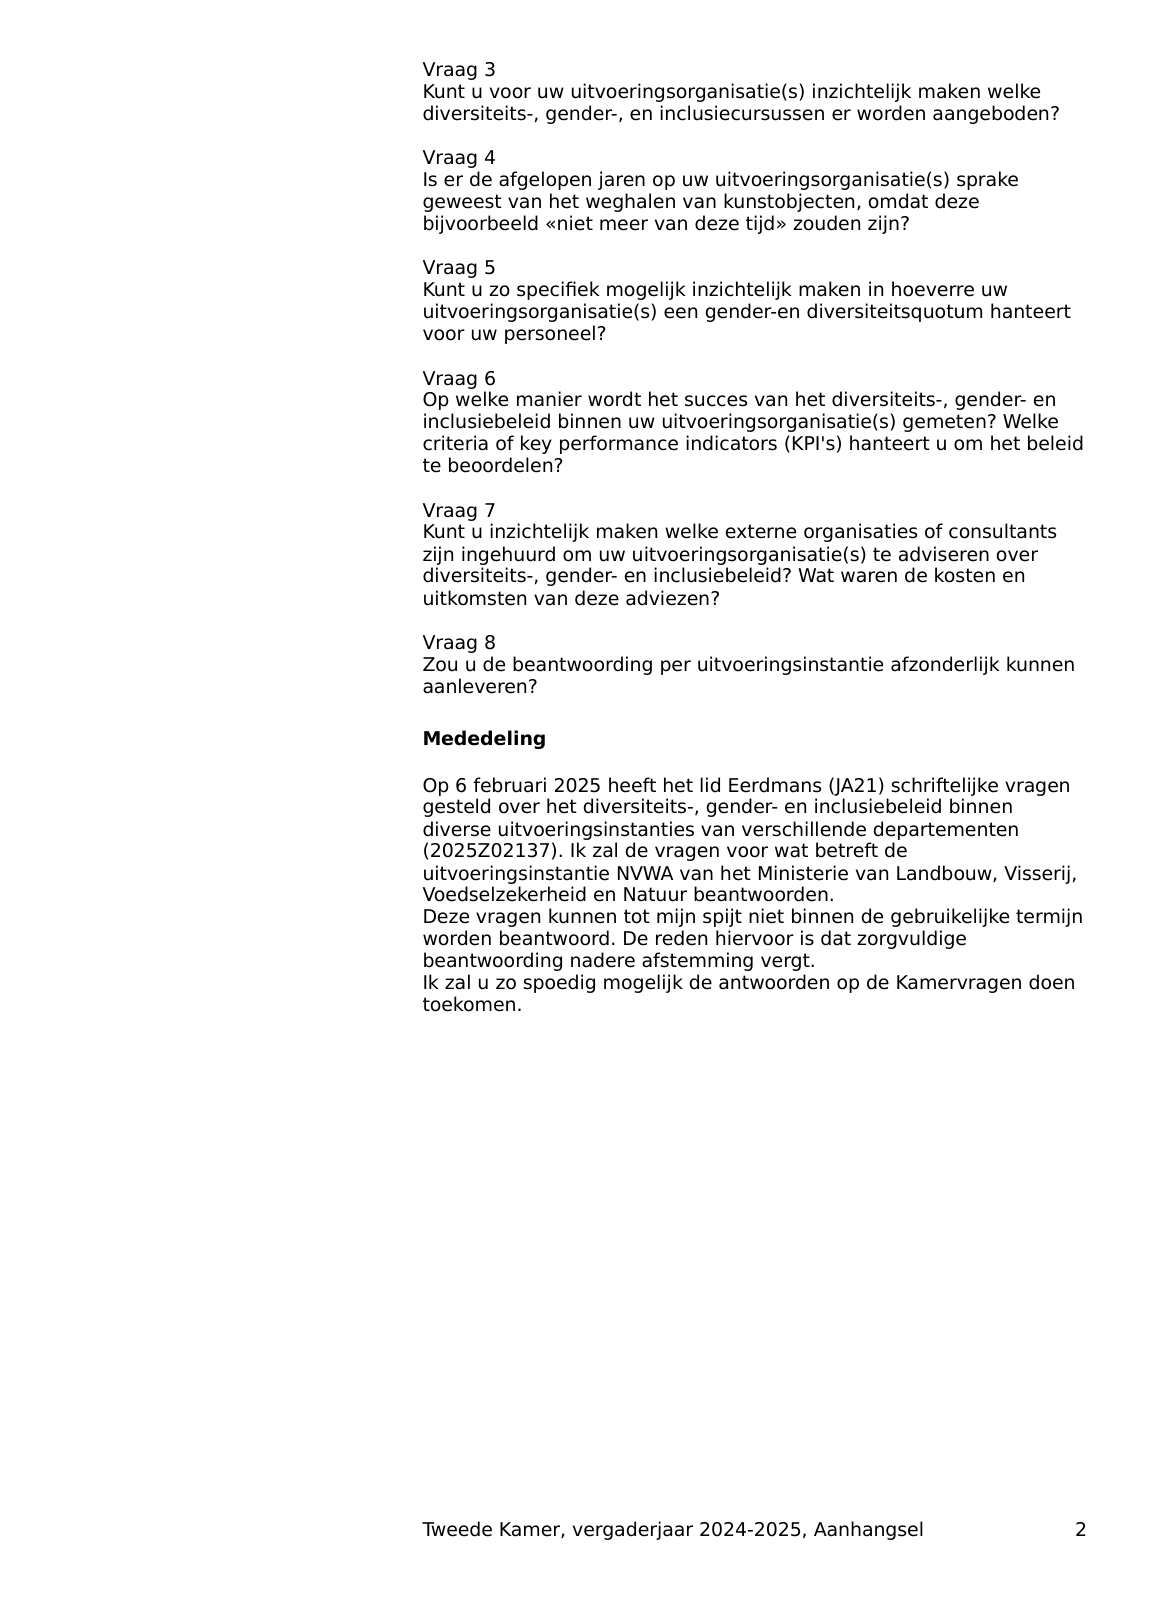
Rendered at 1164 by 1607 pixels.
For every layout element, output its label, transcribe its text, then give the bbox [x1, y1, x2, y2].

text Kunt u inzichtelijk maken welke externe organisaties of consultants zijn ingehuurd om uw uitvoeringsorganisatie(s) te adviseren over diversiteits-, gender- en inclusiebeleid? Wat waren de kosten en uitkomsten van deze adviezen? [422, 521, 1087, 609]
text Vraag 6 [422, 367, 1087, 389]
text Vraag 8 [422, 632, 1087, 653]
text Vraag 5 [422, 257, 1087, 279]
text Is er de afgelopen jaren op uw uitvoeringsorganisatie(s) sprake geweest van het weghalen van kunstobjecten, omdat deze bijvoorbeeld «niet meer van deze tijd» zouden zijn? [422, 169, 1087, 235]
text Op 6 februari 2025 heeft het lid Eerdmans (JA21) schriftelijke vragen gesteld over het diversiteits-, gender- en inclusiebeleid binnen diverse uitvoeringsinstanties van verschillende departementen (2025Z02137). Ik zal de vragen voor wat betreft de uitvoeringsinstantie NVWA van het Ministerie van Landbouw, Visserij, Voedselzekerheid en Natuur beantwoorden. [422, 774, 1087, 906]
text Op welke manier wordt het succes van het diversiteits-, gender- en inclusiebeleid binnen uw uitvoeringsorganisatie(s) gemeten? Welke criteria of key performance indicators (KPI's) hanteert u om het beleid te beoordelen? [422, 389, 1087, 477]
text Vraag 4 [422, 147, 1087, 169]
text Vraag 3 [422, 59, 1087, 81]
text Vraag 7 [422, 499, 1087, 521]
text Deze vragen kunnen tot mijn spijt niet binnen de gebruikelijke termijn worden beantwoord. De reden hiervoor is dat zorgvuldige beantwoording nadere afstemming vergt. [422, 906, 1087, 972]
text Kunt u zo specifiek mogelijk inzichtelijk maken in hoeverre uw uitvoeringsorganisatie(s) een gender-en diversiteitsquotum hanteert voor uw personeel? [422, 279, 1087, 345]
text Ik zal u zo spoedig mogelijk de antwoorden op de Kamervragen doen toekomen. [422, 972, 1087, 1016]
subtitle Mededeling [422, 727, 1087, 749]
text Zou u de beantwoording per uitvoeringsinstantie afzonderlijk kunnen aanleveren? [422, 653, 1087, 697]
text Kunt u voor uw uitvoeringsorganisatie(s) inzichtelijk maken welke diversiteits-, gender-, en inclusiecursussen er worden aangeboden? [422, 81, 1087, 125]
